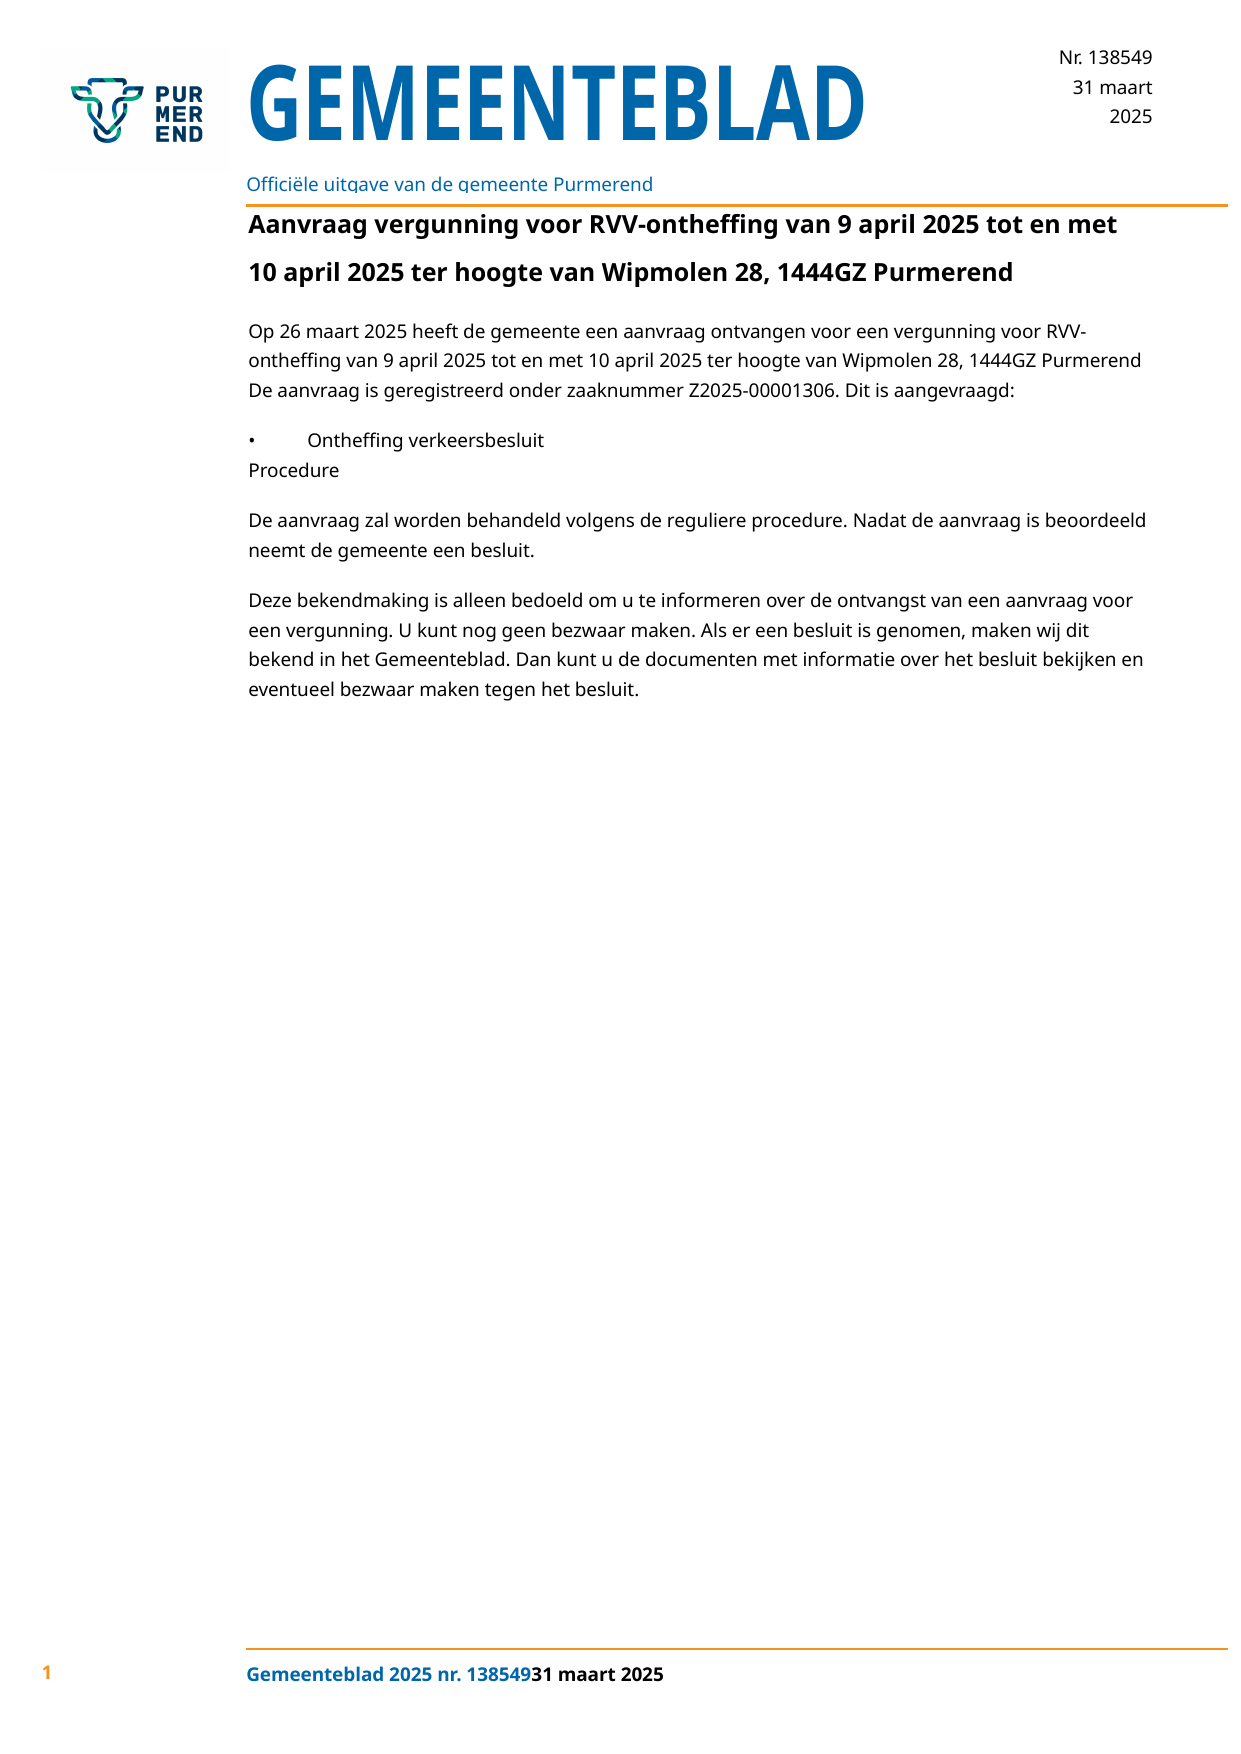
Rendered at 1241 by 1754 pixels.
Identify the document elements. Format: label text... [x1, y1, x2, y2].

text De aanvraag zal worden behandeld volgens de reguliere procedure. Nadat de aanvraag is beoordeeld neemt de gemeente een besluit. [248, 507, 1152, 563]
text Procedure [248, 457, 1152, 483]
text Deze bekendmaking is alleen bedoeld om u te informeren over de ontvangst van een aanvraag voor een vergunning. U kunt nog geen bezwaar maken. Als er een besluit is genomen, maken wij dit bekend in het Gemeenteblad. Dan kunt u de documenten met informatie over het besluit bekijken en eventueel bezwaar maken tegen het besluit. [248, 587, 1152, 702]
picture [41, 47, 231, 172]
text Aanvraag vergunning voor RVV-ontheffing van 9 april 2025 tot en met 10 april 2025 ter hoogte van Wipmolen 28, 1444GZ Purmerend [248, 207, 1152, 288]
list Ontheffing verkeersbesluit [248, 427, 1152, 453]
text Op 26 maart 2025 heeft de gemeente een aanvraag ontvangen voor een vergunning voor RVV-ontheffing van 9 april 2025 tot en met 10 april 2025 ter hoogte van Wipmolen 28, 1444GZ Purmerend De aanvraag is geregistreerd onder zaaknummer Z2025-00001306. Dit is aangevraagd: [248, 318, 1152, 403]
